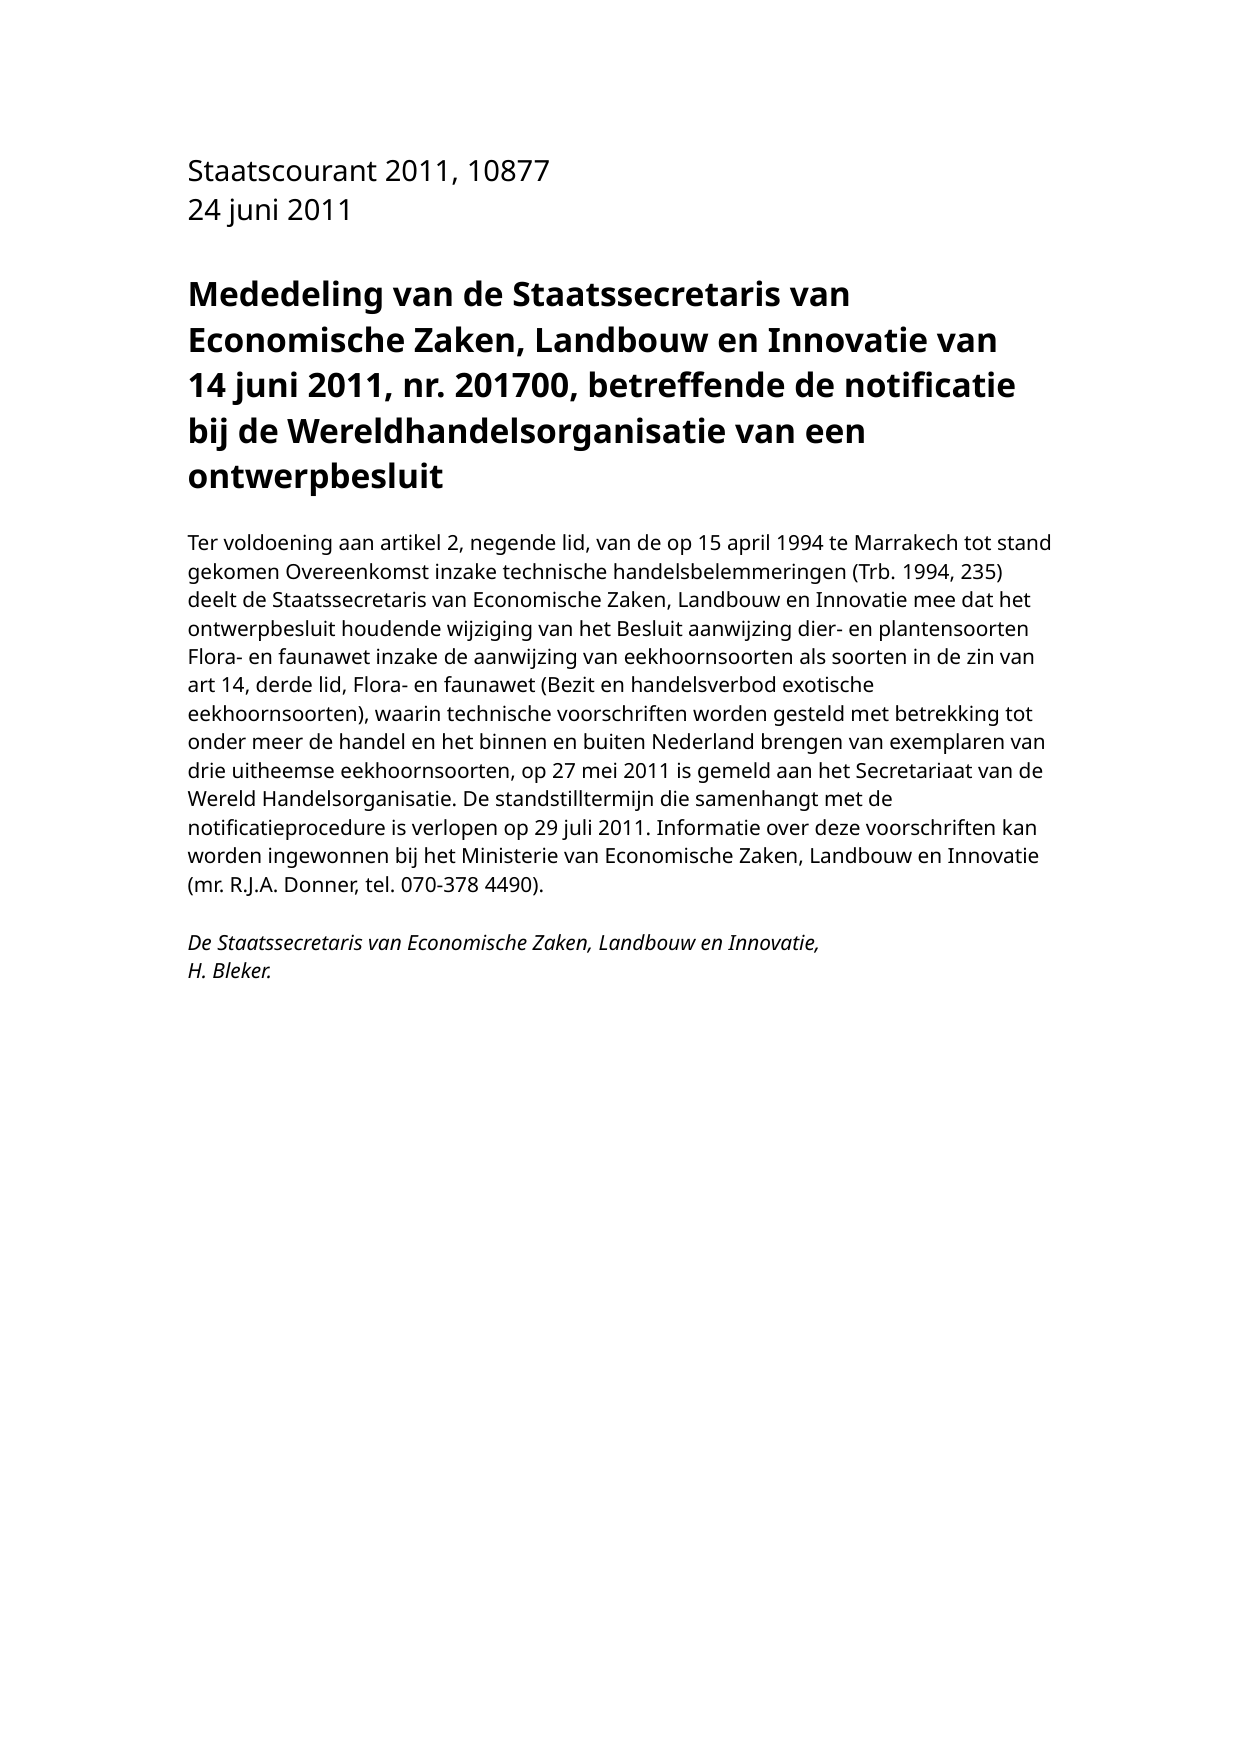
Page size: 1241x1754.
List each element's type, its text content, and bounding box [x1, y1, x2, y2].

text H. Bleker. [187, 957, 1053, 985]
text Staatscourant 2011, 10877 [187, 150, 1053, 190]
text De Staatssecretaris van Economische Zaken, Landbouw en Innovatie, [187, 928, 1053, 957]
text 24 juni 2011 [187, 190, 1053, 229]
subtitle Mededeling van de Staatssecretaris van Economische Zaken, Landbouw en Innovatie van 14 juni 2011, nr. 201700, betreffende de notificatie bij de Wereldhandelsorganisatie van een ontwerpbesluit [187, 271, 1053, 498]
text Ter voldoening aan artikel 2, negende lid, van de op 15 april 1994 te Marrakech tot stand gekomen Overeenkomst inzake technische handelsbelemmeringen (Trb. 1994, 235) deelt de Staatssecretaris van Economische Zaken, Landbouw en Innovatie mee dat het ontwerpbesluit houdende wijziging van het Besluit aanwijzing dier- en plantensoorten Flora- en faunawet inzake de aanwijzing van eekhoornsoorten als soorten in de zin van art 14, derde lid, Flora- en faunawet (Bezit en handelsverbod exotische eekhoornsoorten), waarin technische voorschriften worden gesteld met betrekking tot onder meer de handel en het binnen en buiten Nederland brengen van exemplaren van drie uitheemse eekhoornsoorten, op 27 mei 2011 is gemeld aan het Secretariaat van de Wereld Handelsorganisatie. De standstilltermijn die samenhangt met de notificatieprocedure is verlopen op 29 juli 2011. Informatie over deze voorschriften kan worden ingewonnen bij het Ministerie van Economische Zaken, Landbouw en Innovatie (mr. R.J.A. Donner, tel. 070-378 4490). [187, 528, 1053, 898]
